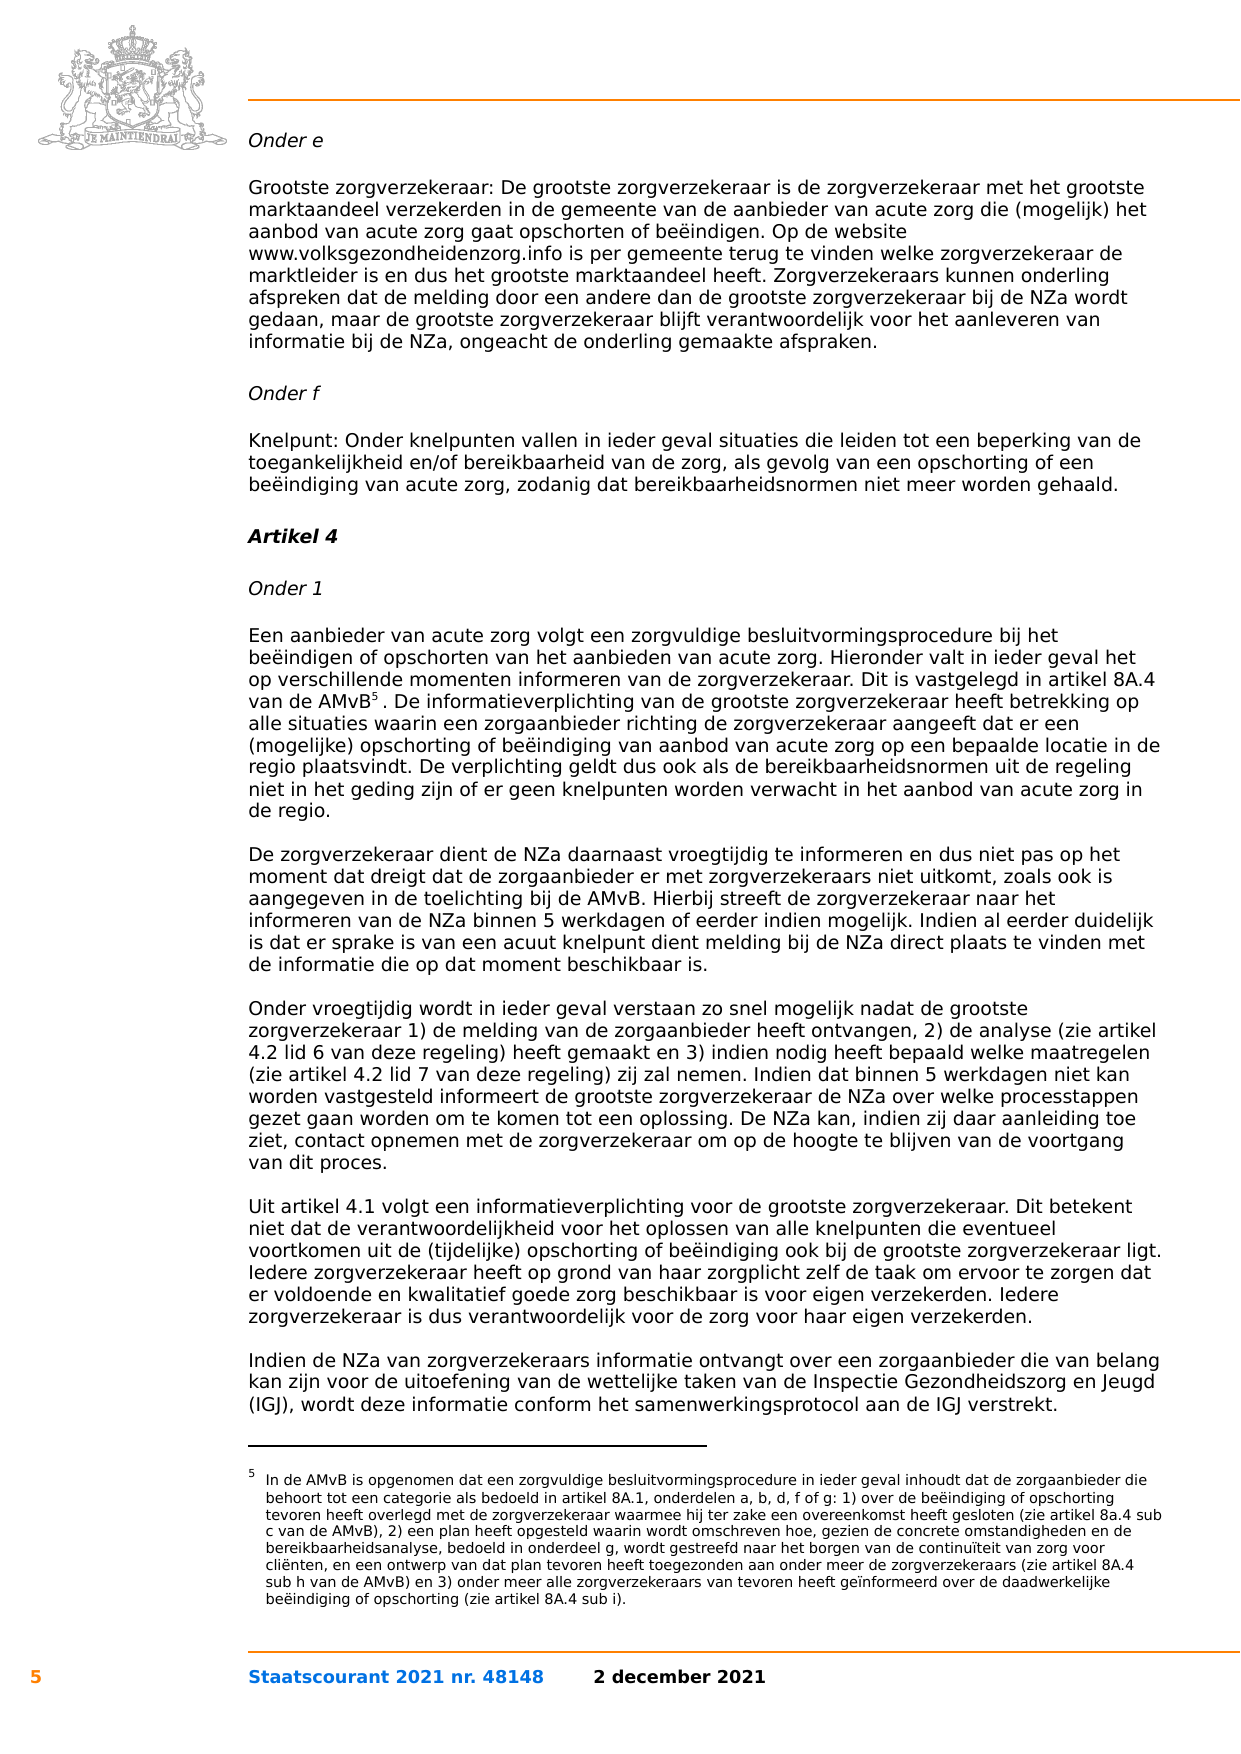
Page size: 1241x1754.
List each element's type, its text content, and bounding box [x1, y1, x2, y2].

text Indien de NZa van zorgverzekeraars informatie ontvangt over een zorgaanbieder die van belang kan zijn voor de uitoefening van de wettelijke taken van de Inspectie Gezondheidszorg en Jeugd (IGJ), wordt deze informatie conform het samenwerkingsprotocol aan de IGJ verstrekt. [248, 1349, 1163, 1415]
text Grootste zorgverzekeraar: De grootste zorgverzekeraar is de zorgverzekeraar met het grootste marktaandeel verzekerden in de gemeente van de aanbieder van acute zorg die (mogelijk) het aanbod van acute zorg gaat opschorten of beëindigen. Op de website www.volksgezondheidenzorg.info is per gemeente terug te vinden welke zorgverzekeraar de marktleider is en dus het grootste marktaandeel heeft. Zorgverzekeraars kunnen onderling afspreken dat de melding door een andere dan de grootste zorgverzekeraar bij de NZa wordt gedaan, maar de grootste zorgverzekeraar blijft verantwoordelijk voor het aanleveren van informatie bij de NZa, ongeacht de onderling gemaakte afspraken. [248, 177, 1163, 353]
text Uit artikel 4.1 volgt een informatieverplichting voor de grootste zorgverzekeraar. Dit betekent niet dat de verantwoordelijkheid voor het oplossen van alle knelpunten die eventueel voortkomen uit de (tijdelijke) opschorting of beëindiging ook bij de grootste zorgverzekeraar ligt. Iedere zorgverzekeraar heeft op grond van haar zorgplicht zelf de taak om ervoor te zorgen dat er voldoende en kwalitatief goede zorg beschikbaar is voor eigen verzekerden. Iedere zorgverzekeraar is dus verantwoordelijk voor de zorg voor haar eigen verzekerden. [248, 1196, 1163, 1328]
text Een aanbieder van acute zorg volgt een zorgvuldige besluitvormingsprocedure bij het beëindigen of opschorten van het aanbieden van acute zorg. Hieronder valt in ieder geval het op verschillende momenten informeren van de zorgverzekeraar. Dit is vastgelegd in artikel 8A.4 van de AMvB. De informatieverplichting van de grootste zorgverzekeraar heeft betrekking op alle situaties waarin een zorgaanbieder richting de zorgverzekeraar aangeeft dat er een (mogelijke) opschorting of beëindiging van aanbod van acute zorg op een bepaalde locatie in de regio plaatsvindt. De verplichting geldt dus ook als de bereikbaarheidsnormen uit de regeling niet in het geding zijn of er geen knelpunten worden verwacht in het aanbod van acute zorg in de regio. [248, 624, 1163, 822]
subtitle Onder f [248, 383, 1163, 405]
text Onder vroegtijdig wordt in ieder geval verstaan zo snel mogelijk nadat de grootste zorgverzekeraar 1) de melding van de zorgaanbieder heeft ontvangen, 2) de analyse (zie artikel 4.2 lid 6 van deze regeling) heeft gemaakt en 3) indien nodig heeft bepaald welke maatregelen (zie artikel 4.2 lid 7 van deze regeling) zij zal nemen. Indien dat binnen 5 werkdagen niet kan worden vastgesteld informeert de grootste zorgverzekeraar de NZa over welke processtappen gezet gaan worden om te komen tot een oplossing. De NZa kan, indien zij daar aanleiding toe ziet, contact opnemen met de zorgverzekeraar om op de hoogte te blijven van de voortgang van dit proces. [248, 998, 1163, 1174]
text Knelpunt: Onder knelpunten vallen in ieder geval situaties die leiden tot een beperking van de toegankelijkheid en/of bereikbaarheid van de zorg, als gevolg van een opschorting of een beëindiging van acute zorg, zodanig dat bereikbaarheidsnormen niet meer worden gehaald. [248, 430, 1163, 496]
subtitle Artikel 4 [248, 526, 1163, 548]
subtitle Onder 1 [248, 578, 1163, 599]
subtitle Onder e [248, 130, 1163, 152]
text De zorgverzekeraar dient de NZa daarnaast vroegtijdig te informeren en dus niet pas op het moment dat dreigt dat de zorgaanbieder er met zorgverzekeraars niet uitkomt, zoals ook is aangegeven in de toelichting bij de AMvB. Hierbij streeft de zorgverzekeraar naar het informeren van de NZa binnen 5 werkdagen of eerder indien mogelijk. Indien al eerder duidelijk is dat er sprake is van een acuut knelpunt dient melding bij de NZa direct plaats te vinden met de informatie die op dat moment beschikbaar is. [248, 844, 1163, 976]
text In de AMvB is opgenomen dat een zorgvuldige besluitvormingsprocedure in ieder geval inhoudt dat de zorgaanbieder die behoort tot een categorie als bedoeld in artikel 8A.1, onderdelen a, b, d, f of g: 1) over de beëindiging of opschorting tevoren heeft overlegd met de zorgverzekeraar waarmee hij ter zake een overeenkomst heeft gesloten (zie artikel 8a.4 sub c van de AMvB), 2) een plan heeft opgesteld waarin wordt omschreven hoe, gezien de concrete omstandigheden en de bereikbaarheidsanalyse, bedoeld in onderdeel g, wordt gestreefd naar het borgen van de continuïteit van zorg voor cliënten, en een ontwerp van dat plan tevoren heeft toegezonden aan onder meer de zorgverzekeraars (zie artikel 8A.4 sub h van de AMvB) en 3) onder meer alle zorgverzekeraars van tevoren heeft geïnformeerd over de daadwerkelijke beëindiging of opschorting (zie artikel 8A.4 sub i). [248, 1468, 1163, 1608]
picture [38, 25, 227, 150]
